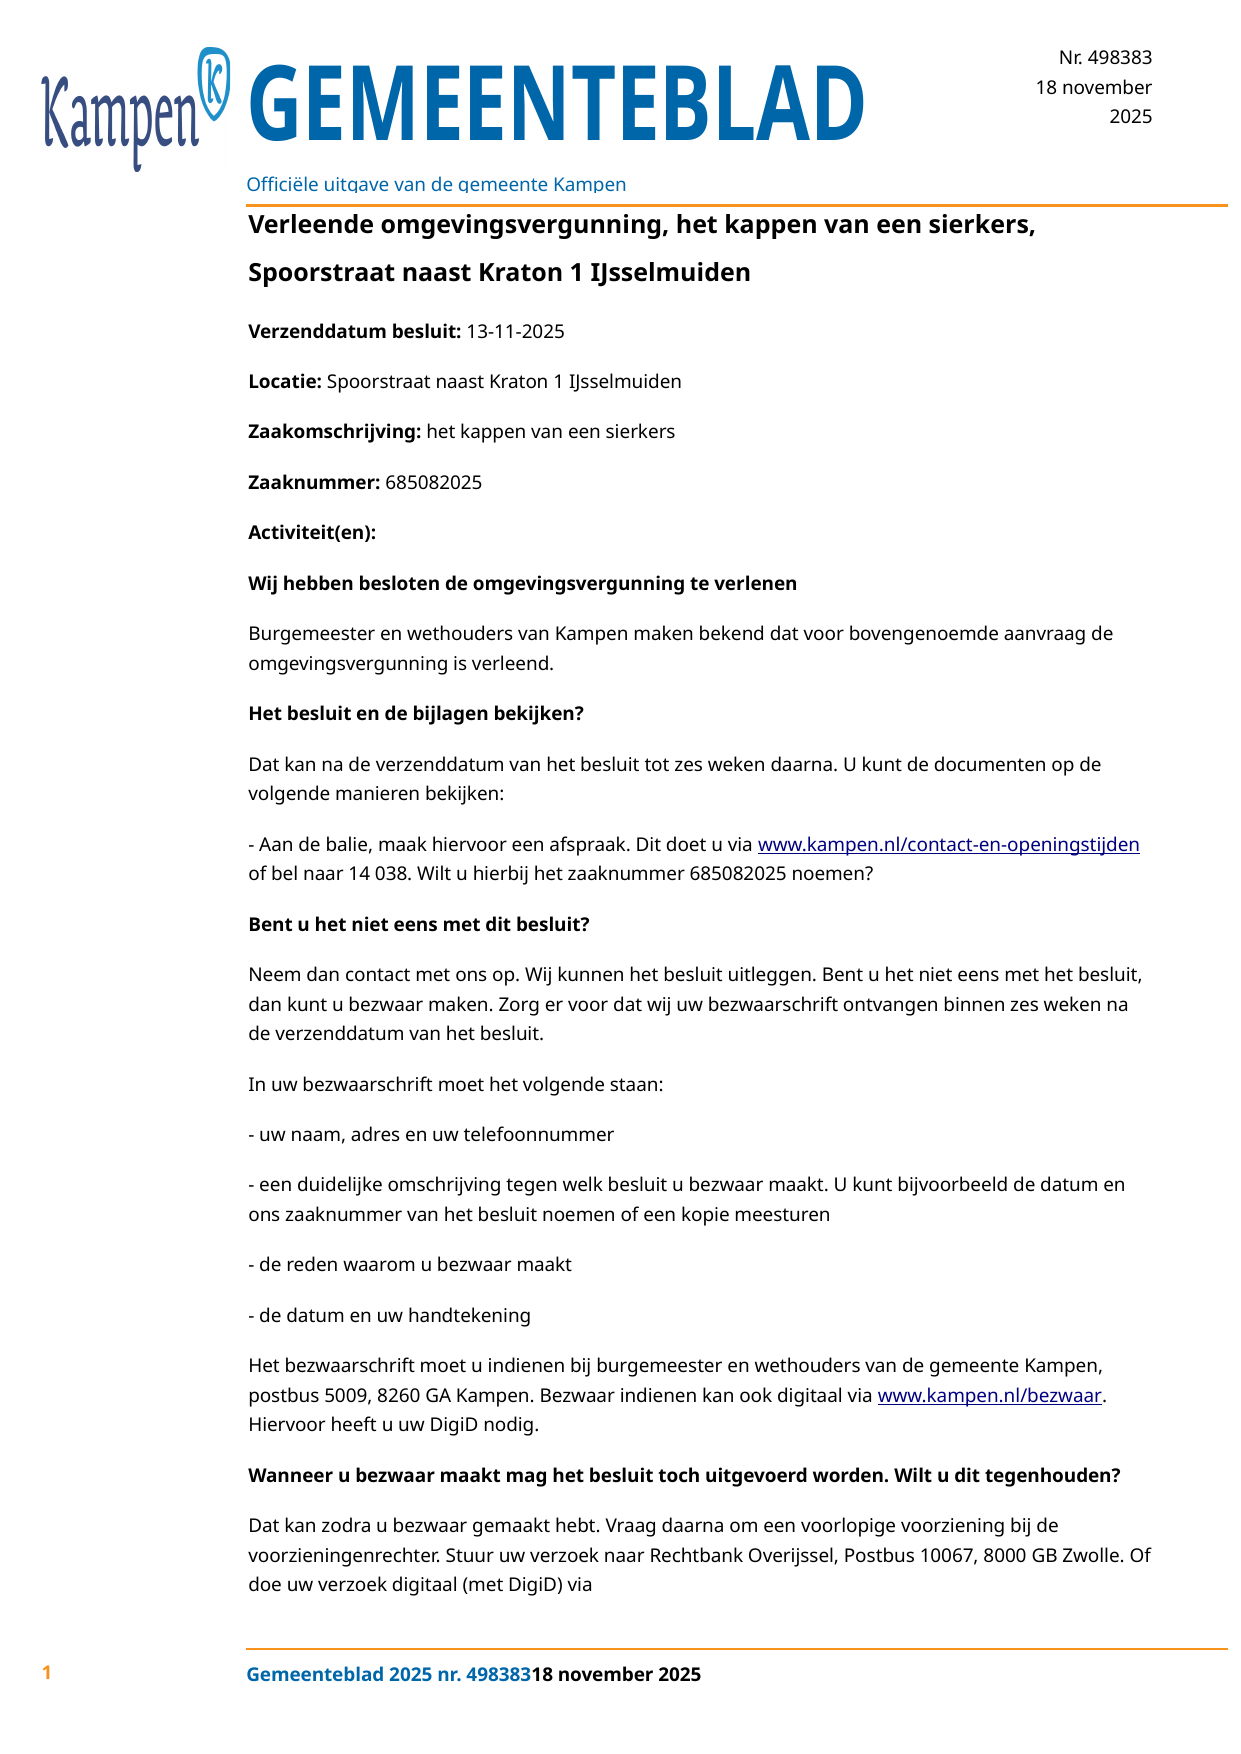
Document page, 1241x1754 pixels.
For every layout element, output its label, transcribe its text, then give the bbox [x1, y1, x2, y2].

text - de datum en uw handtekening [248, 1302, 1152, 1328]
text Wanneer u bezwaar maakt mag het besluit toch uitgevoerd worden. Wilt u dit tegenhouden? [248, 1462, 1152, 1488]
text - de reden waarom u bezwaar maakt [248, 1252, 1152, 1277]
text Neem dan contact met ons op. Wij kunnen het besluit uitleggen. Bent u het niet eens met het besluit, dan kunt u bezwaar maken. Zorg er voor dat wij uw bezwaarschrift ontvangen binnen zes weken na de verzenddatum van het besluit. [248, 961, 1152, 1046]
text - uw naam, adres en uw telefoonnummer [248, 1121, 1152, 1147]
text Bent u het niet eens met dit besluit? [248, 911, 1152, 937]
text Het besluit en de bijlagen bekijken? [248, 700, 1152, 726]
picture [41, 47, 231, 172]
text Verleende omgevingsvergunning, het kappen van een sierkers, Spoorstraat naast Kraton 1 IJsselmuiden [248, 207, 1152, 288]
text - een duidelijke omschrijving tegen welk besluit u bezwaar maakt. U kunt bijvoorbeeld de datum en ons zaaknummer van het besluit noemen of een kopie meesturen [248, 1172, 1152, 1227]
text In uw bezwaarschrift moet het volgende staan: [248, 1071, 1152, 1097]
text Dat kan na de verzenddatum van het besluit tot zes weken daarna. U kunt de documenten op de volgende manieren bekijken: [248, 751, 1152, 806]
text Verzenddatum besluit: 13-11-2025 [248, 318, 1152, 344]
text Het bezwaarschrift moet u indienen bij burgemeester en wethouders van de gemeente Kampen, postbus 5009, 8260 GA Kampen. Bezwaar indienen kan ook digitaal via www.kampen.nl/bezwaar. Hiervoor heeft u uw DigiD nodig. [248, 1352, 1152, 1437]
text Burgemeester en wethouders van Kampen maken bekend dat voor bovengenoemde aanvraag de omgevingsvergunning is verleend. [248, 620, 1152, 676]
text Dat kan zodra u bezwaar gemaakt hebt. Vraag daarna om een voorlopige voorziening bij de voorzieningenrechter. Stuur uw verzoek naar Rechtbank Overijssel, Postbus 10067, 8000 GB Zwolle. Of doe uw verzoek digitaal (met DigiD) via [248, 1512, 1152, 1597]
text Activiteit(en): [248, 519, 1152, 545]
text Wij hebben besloten de omgevingsvergunning te verlenen [248, 570, 1152, 596]
text - Aan de balie, maak hiervoor een afspraak. Dit doet u via www.kampen.nl/contact-en-openingstijden of bel naar 14 038. Wilt u hierbij het zaaknummer 685082025 noemen? [248, 831, 1152, 886]
text Locatie: Spoorstraat naast Kraton 1 IJsselmuiden [248, 368, 1152, 394]
text Zaakomschrijving: het kappen van een sierkers [248, 419, 1152, 444]
text Zaaknummer: 685082025 [248, 469, 1152, 495]
